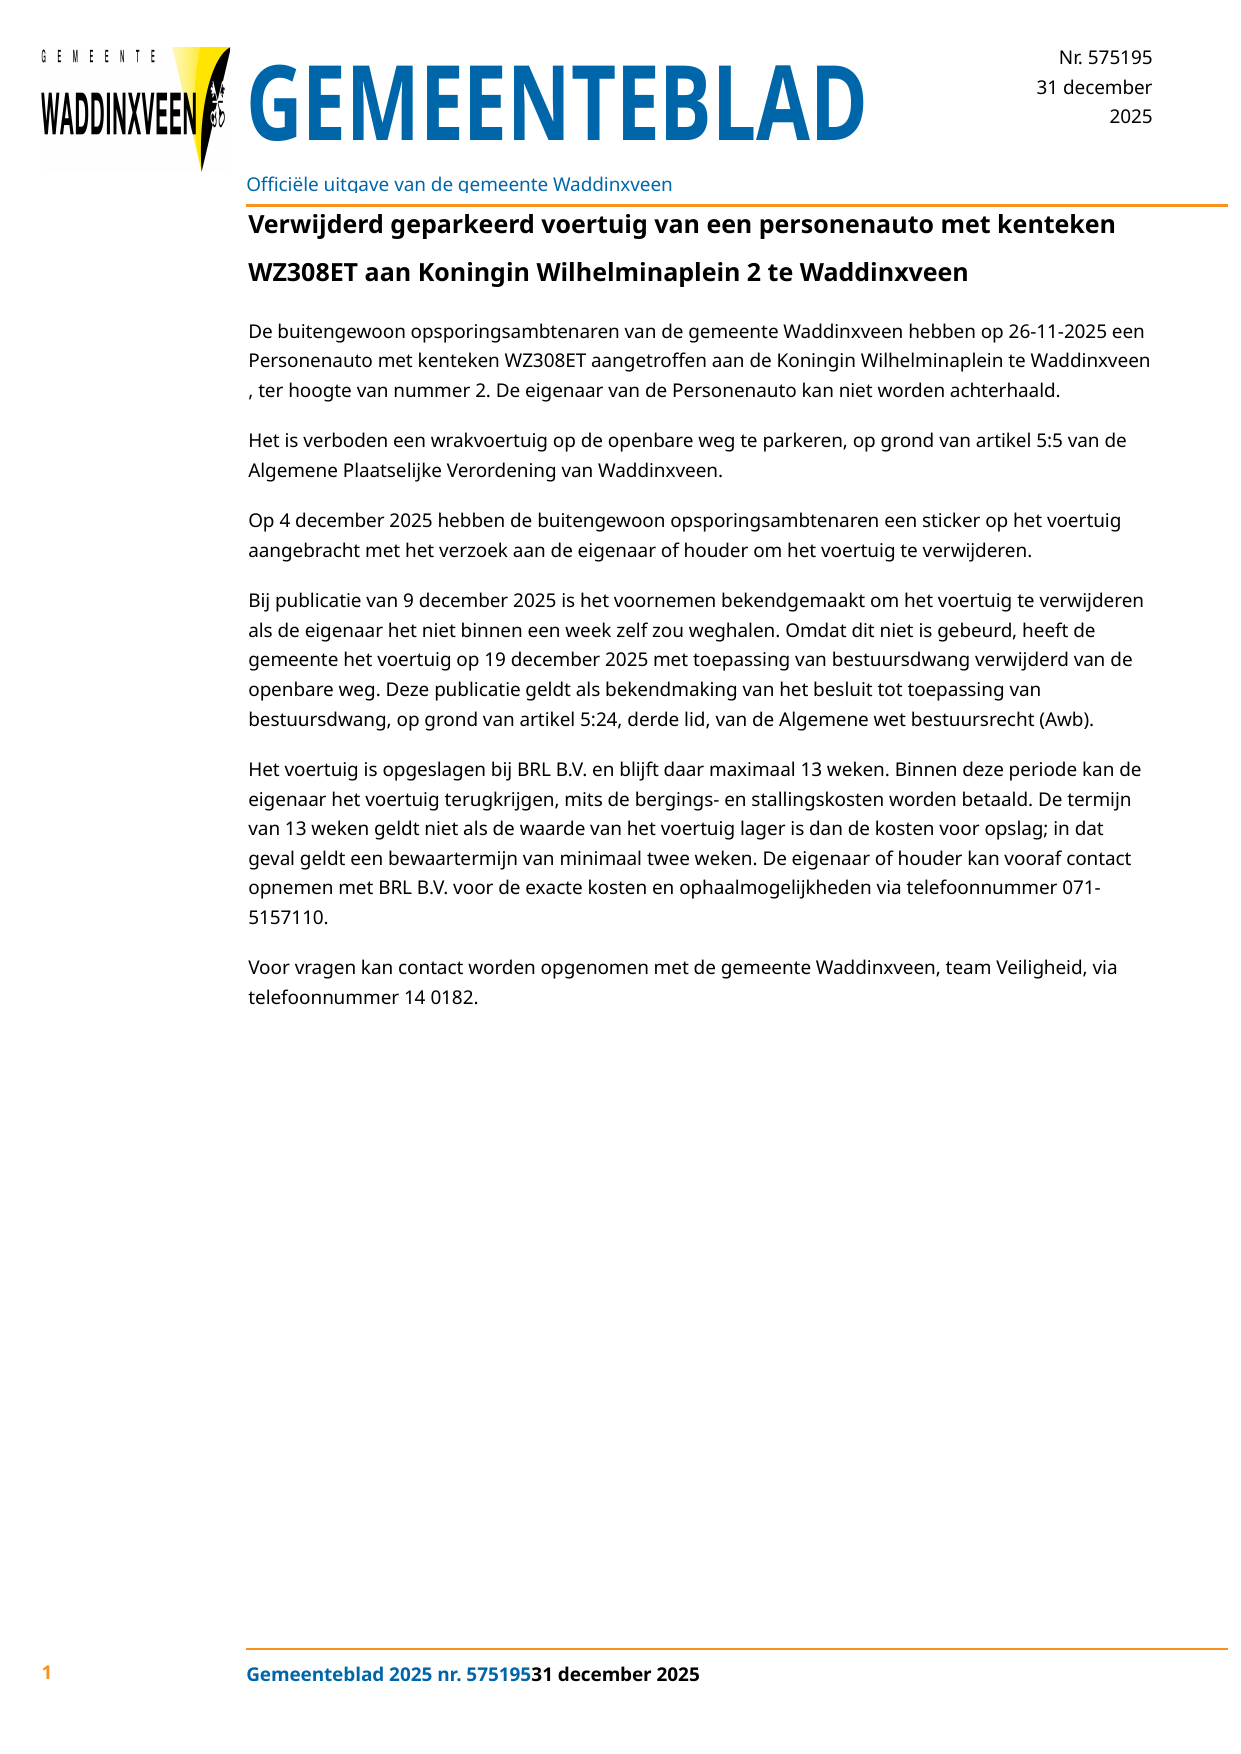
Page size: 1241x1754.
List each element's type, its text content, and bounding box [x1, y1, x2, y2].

text Het is verboden een wrakvoertuig op de openbare weg te parkeren, op grond van artikel 5:5 van de Algemene Plaatselijke Verordening van Waddinxveen. [248, 427, 1152, 483]
picture [41, 47, 231, 172]
text Het voertuig is opgeslagen bij BRL B.V. en blijft daar maximaal 13 weken. Binnen deze periode kan de eigenaar het voertuig terugkrijgen, mits de bergings- en stallingskosten worden betaald. De termijn van 13 weken geldt niet als de waarde van het voertuig lager is dan de kosten voor opslag; in dat geval geldt een bewaartermijn van minimaal twee weken. De eigenaar of houder kan vooraf contact opnemen met BRL B.V. voor de exacte kosten en ophaalmogelijkheden via telefoonnummer 071-5157110. [248, 756, 1152, 930]
text Verwijderd geparkeerd voertuig van een personenauto met kenteken WZ308ET aan Koningin Wilhelminaplein 2 te Waddinxveen [248, 207, 1152, 288]
text De buitengewoon opsporingsambtenaren van de gemeente Waddinxveen hebben op 26-11-2025 een Personenauto met kenteken WZ308ET aangetroffen aan de Koningin Wilhelminaplein te Waddinxveen , ter hoogte van nummer 2. De eigenaar van de Personenauto kan niet worden achterhaald. [248, 318, 1152, 403]
text Bij publicatie van 9 december 2025 is het voornemen bekendgemaakt om het voertuig te verwijderen als de eigenaar het niet binnen een week zelf zou weghalen. Omdat dit niet is gebeurd, heeft de gemeente het voertuig op 19 december 2025 met toepassing van bestuursdwang verwijderd van de openbare weg. Deze publicatie geldt als bekendmaking van het besluit tot toepassing van bestuursdwang, op grond van artikel 5:24, derde lid, van de Algemene wet bestuursrecht (Awb). [248, 587, 1152, 732]
text Op 4 december 2025 hebben de buitengewoon opsporingsambtenaren een sticker op het voertuig aangebracht met het verzoek aan de eigenaar of houder om het voertuig te verwijderen. [248, 507, 1152, 563]
text Voor vragen kan contact worden opgenomen met de gemeente Waddinxveen, team Veiligheid, via telefoonnummer 14 0182. [248, 954, 1152, 1010]
